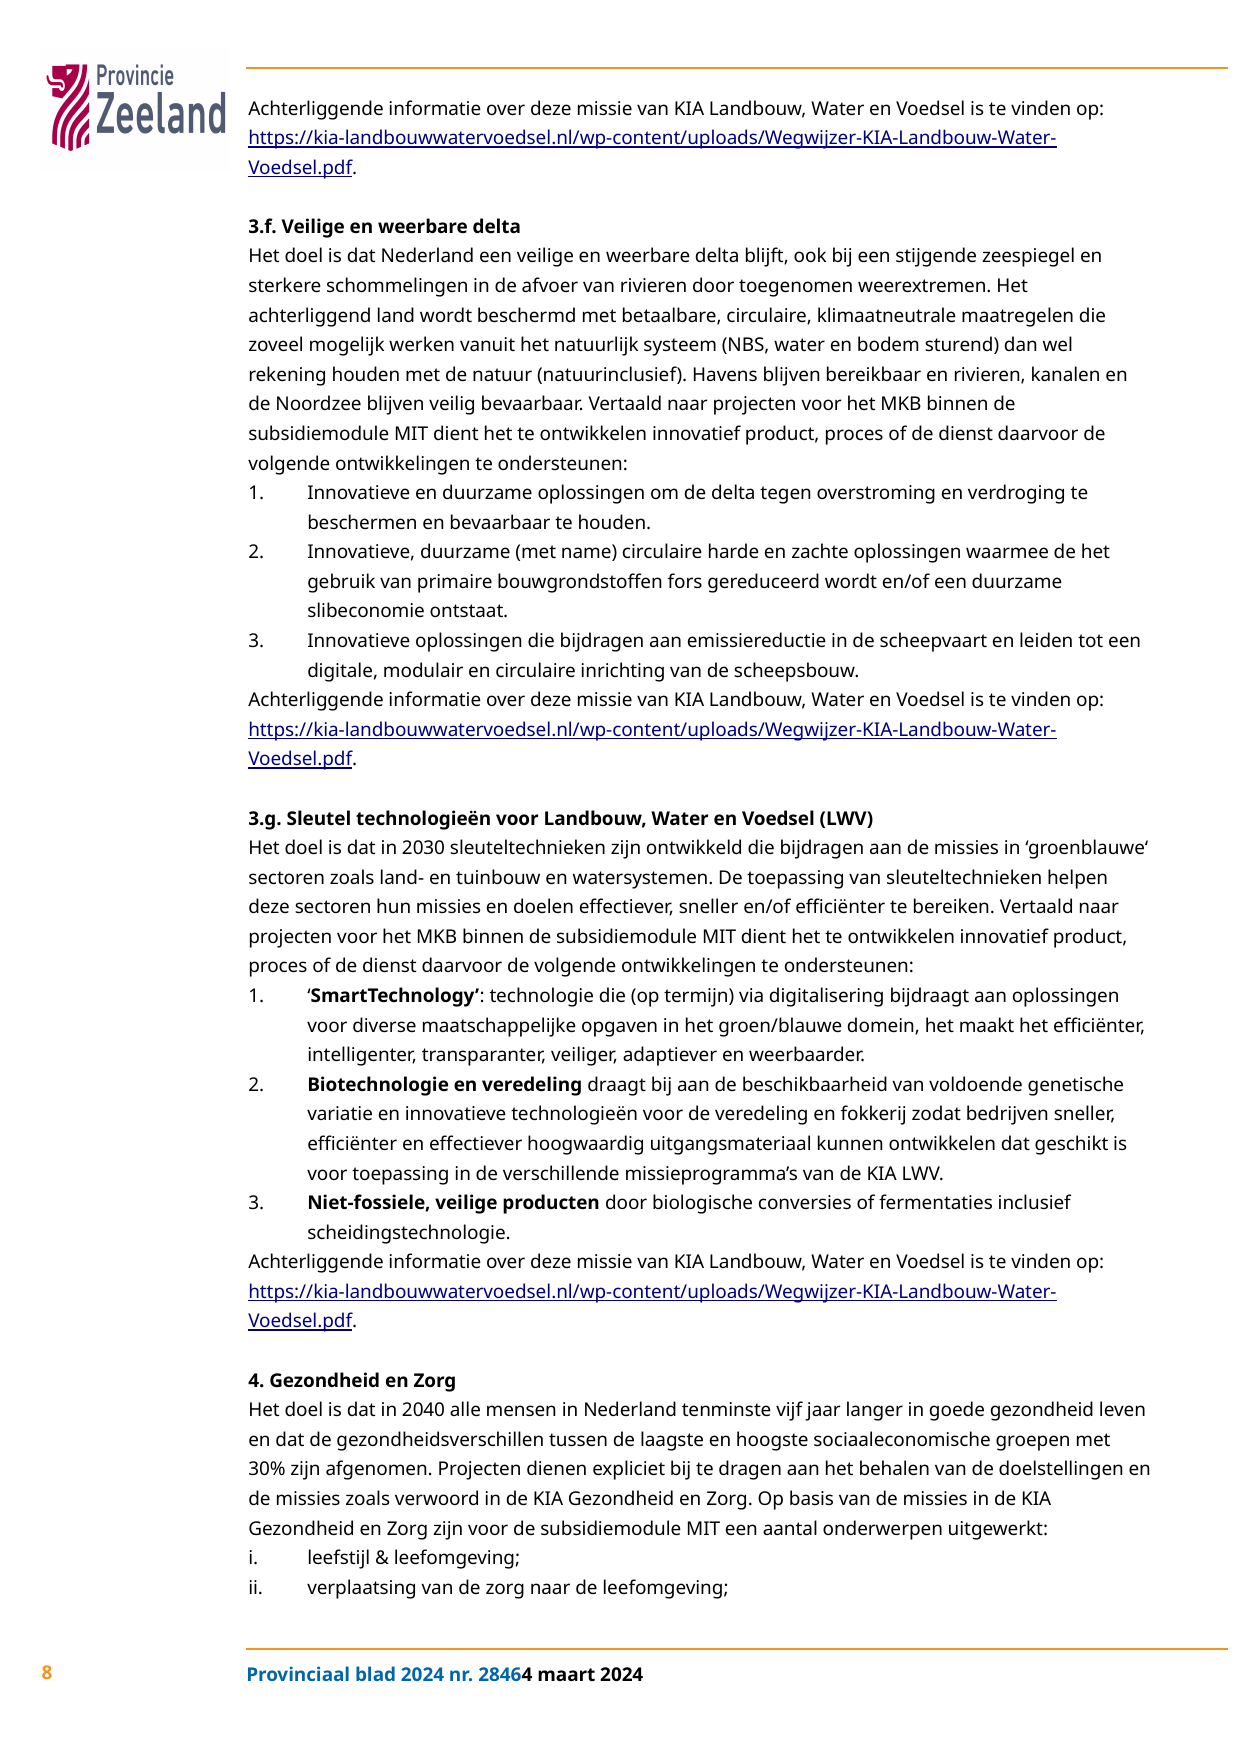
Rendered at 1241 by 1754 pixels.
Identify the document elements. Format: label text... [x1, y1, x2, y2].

text Achterliggende informatie over deze missie van KIA Landbouw, Water en Voedsel is te vinden op: https://kia-landbouwwatervoedsel.nl/wp-content/uploads/Wegwijzer-KIA-Landbouw-Water-Voedsel.pdf. [248, 95, 1152, 180]
text Het doel is dat Nederland een veilige en weerbare delta blijft, ook bij een stijgende zeespiegel en sterkere schommelingen in de afvoer van rivieren door toegenomen weerextremen. Het achterliggend land wordt beschermd met betaalbare, circulaire, klimaatneutrale maatregelen die zoveel mogelijk werken vanuit het natuurlijk systeem (NBS, water en bodem sturend) dan wel rekening houden met de natuur (natuurinclusief). Havens blijven bereikbaar en rivieren, kanalen en de Noordzee blijven veilig bevaarbaar. Vertaald naar projecten voor het MKB binnen de subsidiemodule MIT dient het te ontwikkelen innovatief product, proces of de dienst daarvoor de volgende ontwikkelingen te ondersteunen: [248, 243, 1152, 476]
list leefstijl & leefomgeving; [248, 1544, 1152, 1570]
text Achterliggende informatie over deze missie van KIA Landbouw, Water en Voedsel is te vinden op: https://kia-landbouwwatervoedsel.nl/wp-content/uploads/Wegwijzer-KIA-Landbouw-Water-Voedsel.pdf. [248, 1248, 1152, 1333]
text 3.f. Veilige en weerbare delta [248, 213, 1152, 239]
list ‘SmartTechnology’: technologie die (op termijn) via digitalisering bijdraagt aan oplossingen voor diverse maatschappelijke opgaven in het groen/blauwe domein, het maakt het efficiënter, intelligenter, transparanter, veiliger, adaptiever en weerbaarder. [248, 982, 1152, 1067]
text Achterliggende informatie over deze missie van KIA Landbouw, Water en Voedsel is te vinden op: https://kia-landbouwwatervoedsel.nl/wp-content/uploads/Wegwijzer-KIA-Landbouw-Water-Voedsel.pdf. [248, 686, 1152, 771]
list Biotechnologie en veredeling draagt bij aan de beschikbaarheid van voldoende genetische variatie en innovatieve technologieën voor de veredeling en fokkerij zodat bedrijven sneller, efficiënter en effectiever hoogwaardig uitgangsmateriaal kunnen ontwikkelen dat geschikt is voor toepassing in de verschillende missieprogramma’s van de KIA LWV. [248, 1071, 1152, 1186]
list Niet-fossiele, veilige producten door biologische conversies of fermentaties inclusief scheidingstechnologie. [248, 1189, 1152, 1245]
list Innovatieve oplossingen die bijdragen aan emissiereductie in de scheepvaart en leiden tot een digitale, modulair en circulaire inrichting van de scheepsbouw. [248, 627, 1152, 683]
text 4. Gezondheid en Zorg [248, 1367, 1152, 1393]
list Innovatieve, duurzame (met name) circulaire harde en zachte oplossingen waarmee de het gebruik van primaire bouwgrondstoffen fors gereduceerd wordt en/of een duurzame slibeconomie ontstaat. [248, 538, 1152, 623]
list Innovatieve en duurzame oplossingen om de delta tegen overstroming en verdroging te beschermen en bevaarbaar te houden. [248, 479, 1152, 535]
text Het doel is dat in 2040 alle mensen in Nederland tenminste vijf jaar langer in goede gezondheid leven en dat de gezondheidsverschillen tussen de laagste en hoogste sociaaleconomische groepen met 30% zijn afgenomen. Projecten dienen expliciet bij te dragen aan het behalen van de doelstellingen en de missies zoals verwoord in de KIA Gezondheid en Zorg. Op basis van de missies in de KIA Gezondheid en Zorg zijn voor de subsidiemodule MIT een aantal onderwerpen uitgewerkt: [248, 1396, 1152, 1541]
text 3.g. Sleutel technologieën voor Landbouw, Water en Voedsel (LWV) [248, 805, 1152, 831]
list verplaatsing van de zorg naar de leefomgeving; [248, 1574, 1152, 1600]
picture [41, 47, 231, 172]
text Het doel is dat in 2030 sleuteltechnieken zijn ontwikkeld die bijdragen aan de missies in ‘groenblauwe‘ sectoren zoals land- en tuinbouw en watersystemen. De toepassing van sleuteltechnieken helpen deze sectoren hun missies en doelen effectiever, sneller en/of efficiënter te bereiken. Vertaald naar projecten voor het MKB binnen de subsidiemodule MIT dient het te ontwikkelen innovatief product, proces of de dienst daarvoor de volgende ontwikkelingen te ondersteunen: [248, 834, 1152, 978]
